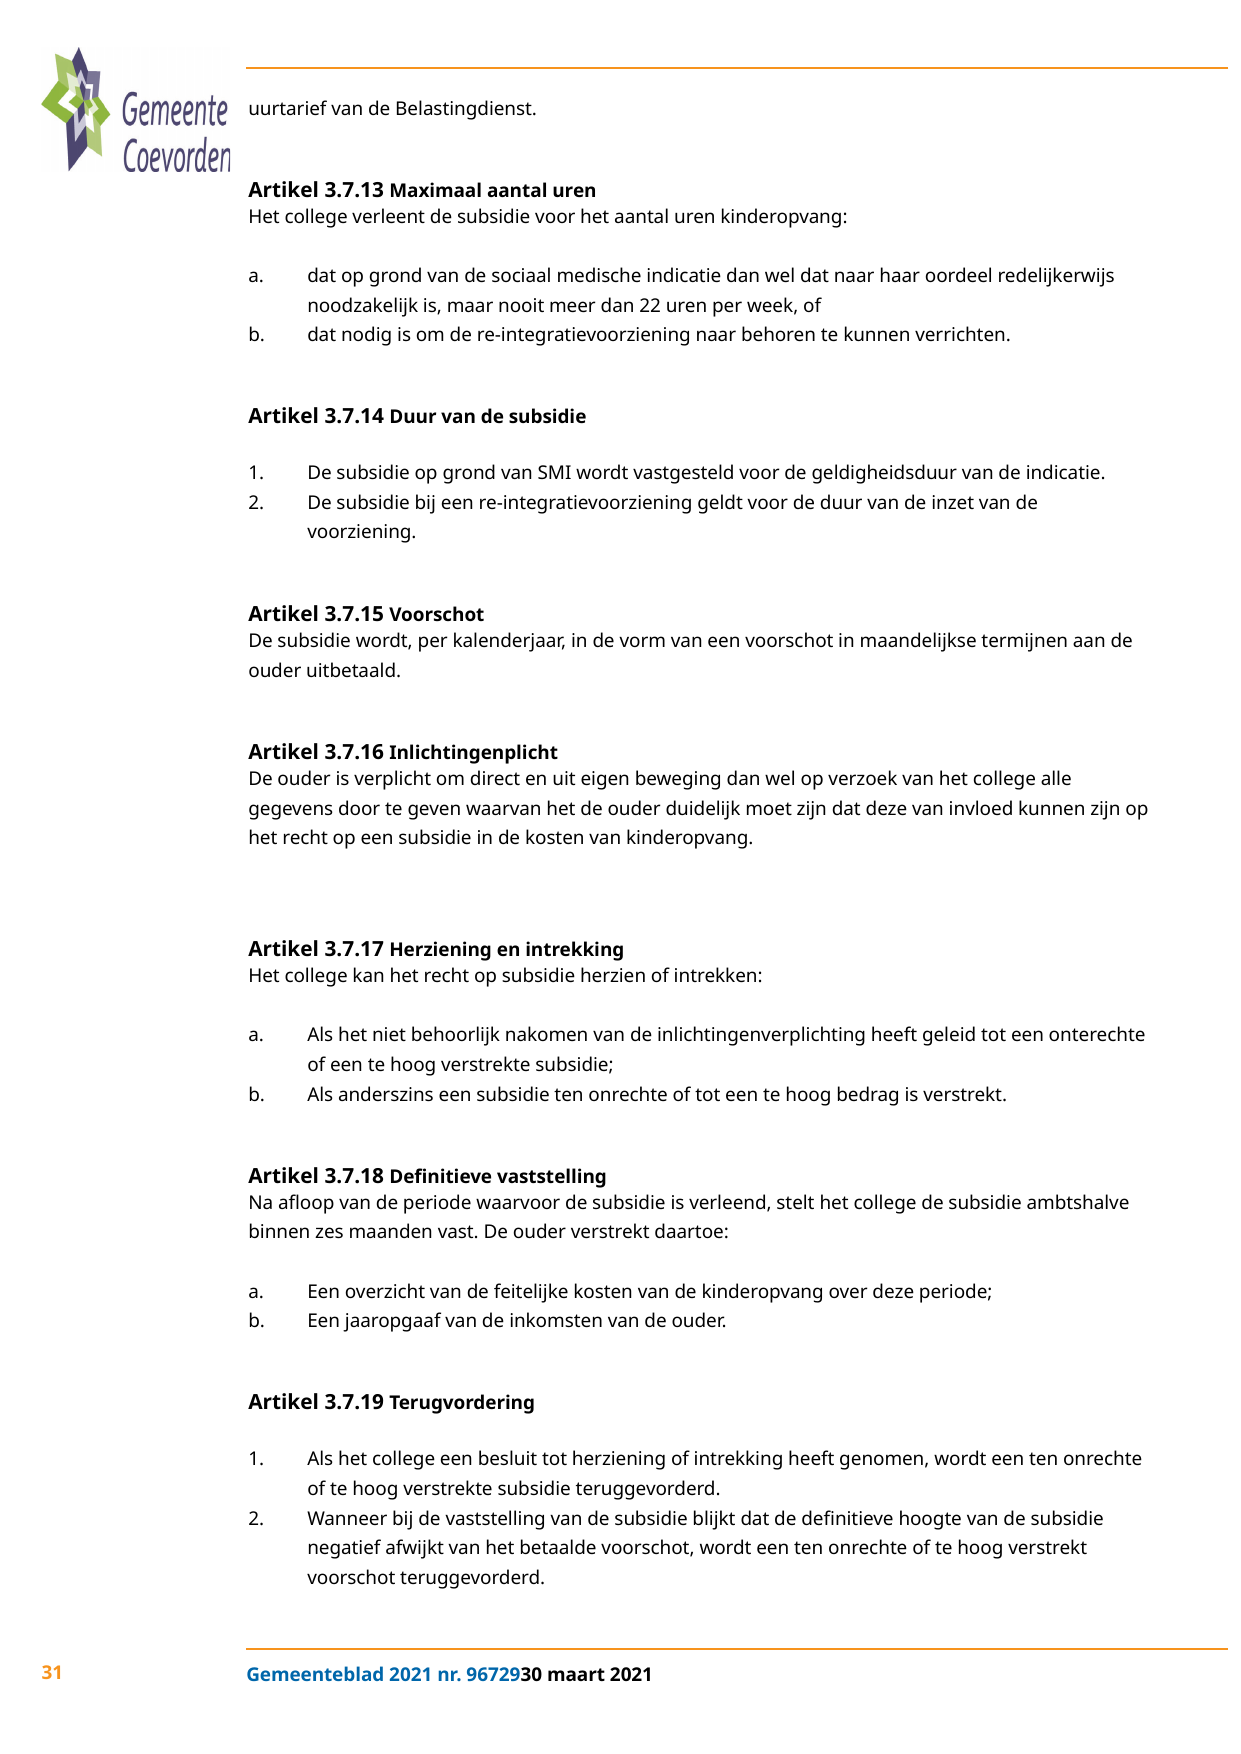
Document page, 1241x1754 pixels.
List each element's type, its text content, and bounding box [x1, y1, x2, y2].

list Een jaaropgaaf van de inkomsten van de ouder. [248, 1307, 1152, 1333]
text Artikel 3.7.17 Herziening en intrekking [248, 934, 1152, 962]
text Na afloop van de periode waarvoor de subsidie is verleend, stelt het college de subsidie ambtshalve binnen zes maanden vast. De ouder verstrekt daartoe: [248, 1189, 1152, 1244]
text Artikel 3.7.15 Voorschot [248, 599, 1152, 627]
list Als anderszins een subsidie ten onrechte of tot een te hoog bedrag is verstrekt. [248, 1081, 1152, 1106]
text De subsidie wordt, per kalenderjaar, in de vorm van een voorschot in maandelijkse termijnen aan de ouder uitbetaald. [248, 627, 1152, 682]
text Het college kan het recht op subsidie herzien of intrekken: [248, 962, 1152, 988]
picture [41, 47, 231, 172]
list dat nodig is om de re-integratievoorziening naar behoren te kunnen verrichten. [248, 322, 1152, 347]
text uurtarief van de Belastingdienst. [248, 95, 1152, 121]
list dat op grond van de sociaal medische indicatie dan wel dat naar haar oordeel redelijkerwijs noodzakelijk is, maar nooit meer dan 22 uren per week, of [248, 262, 1152, 318]
list Als het college een besluit tot herziening of intrekking heeft genomen, wordt een ten onrechte of te hoog verstrekte subsidie teruggevorderd. [248, 1446, 1152, 1501]
text De ouder is verplicht om direct en uit eigen beweging dan wel op verzoek van het college alle gegevens door te geven waarvan het de ouder duidelijk moet zijn dat deze van invloed kunnen zijn op het recht op een subsidie in de kosten van kinderopvang. [248, 765, 1152, 850]
text Artikel 3.7.13 Maximaal aantal uren [248, 175, 1152, 203]
text Artikel 3.7.14 Duur van de subsidie [248, 402, 1152, 430]
text Het college verleent de subsidie voor het aantal uren kinderopvang: [248, 203, 1152, 229]
list Als het niet behoorlijk nakomen van de inlichtingenverplichting heeft geleid tot een onterechte of een te hoog verstrekte subsidie; [248, 1022, 1152, 1077]
text Artikel 3.7.18 Definitieve vaststelling [248, 1161, 1152, 1189]
list De subsidie op grond van SMI wordt vastgesteld voor de geldigheidsduur van de indicatie. [248, 459, 1152, 485]
text Artikel 3.7.16 Inlichtingenplicht [248, 737, 1152, 765]
text Artikel 3.7.19 Terugvordering [248, 1387, 1152, 1416]
list De subsidie bij een re-integratievoorziening geldt voor de duur van de inzet van de voorziening. [248, 489, 1152, 544]
list Wanneer bij de vaststelling van de subsidie blijkt dat de definitieve hoogte van de subsidie negatief afwijkt van het betaalde voorschot, wordt een ten onrechte of te hoog verstrekt voorschot teruggevorderd. [248, 1505, 1152, 1589]
list Een overzicht van de feitelijke kosten van de kinderopvang over deze periode; [248, 1278, 1152, 1304]
